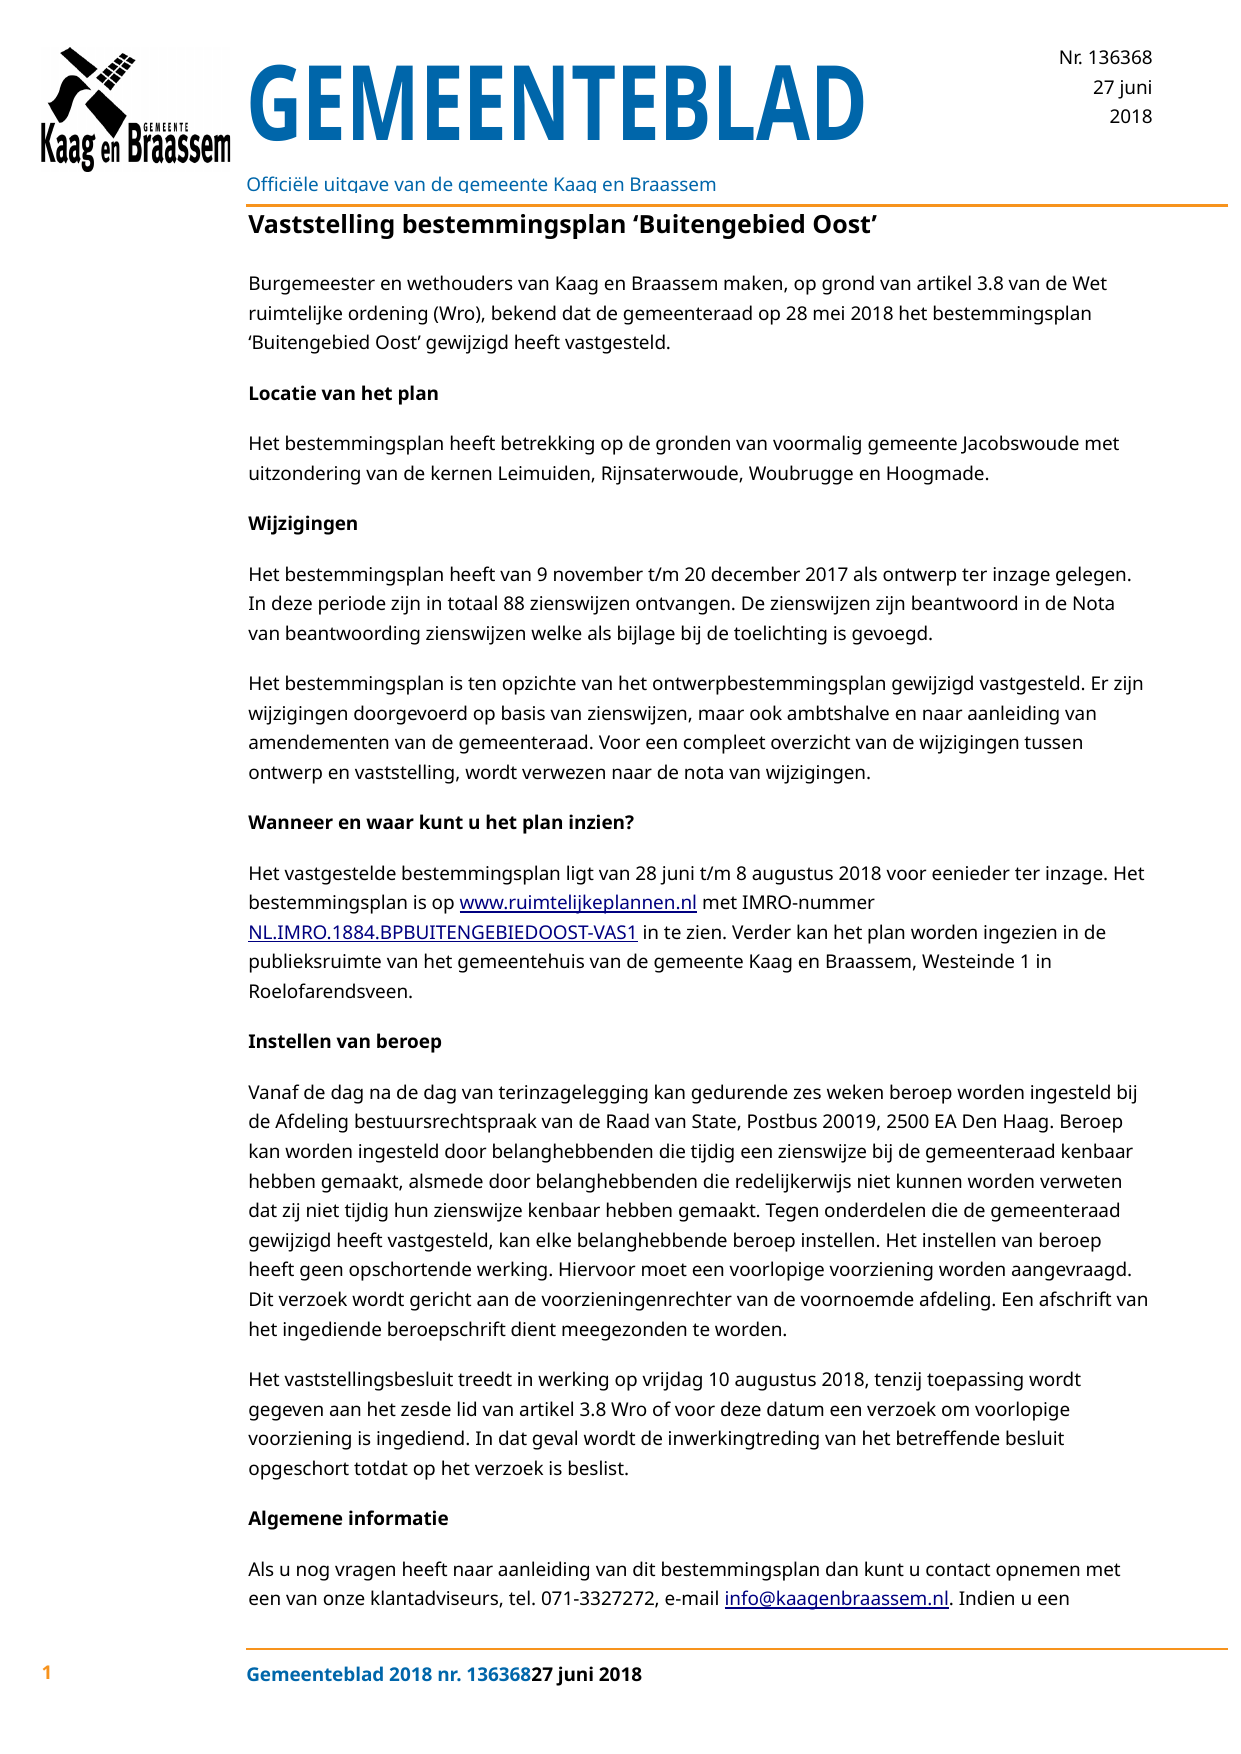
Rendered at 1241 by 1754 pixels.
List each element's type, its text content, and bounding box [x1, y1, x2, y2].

picture [41, 47, 231, 172]
text Het bestemmingsplan heeft betrekking op de gronden van voormalig gemeente Jacobswoude met uitzondering van de kernen Leimuiden, Rijnsaterwoude, Woubrugge en Hoogmade. [248, 430, 1152, 486]
text Wijzigingen [248, 510, 1152, 536]
text Instellen van beroep [248, 1029, 1152, 1054]
text Het bestemmingsplan is ten opzichte van het ontwerpbestemmingsplan gewijzigd vastgesteld. Er zijn wijzigingen doorgevoerd op basis van zienswijzen, maar ook ambtshalve en naar aanleiding van amendementen van de gemeenteraad. Voor een compleet overzicht van de wijzigingen tussen ontwerp en vaststelling, wordt verwezen naar de nota van wijzigingen. [248, 670, 1152, 785]
text Algemene informatie [248, 1505, 1152, 1531]
text Vanaf de dag na de dag van terinzagelegging kan gedurende zes weken beroep worden ingesteld bij de Afdeling bestuursrechtspraak van de Raad van State, Postbus 20019, 2500 EA Den Haag. Beroep kan worden ingesteld door belanghebbenden die tijdig een zienswijze bij de gemeenteraad kenbaar hebben gemaakt, alsmede door belanghebbenden die redelijkerwijs niet kunnen worden verweten dat zij niet tijdig hun zienswijze kenbaar hebben gemaakt. Tegen onderdelen die de gemeenteraad gewijzigd heeft vastgesteld, kan elke belanghebbende beroep instellen. Het instellen van beroep heeft geen opschortende werking. Hiervoor moet een voorlopige voorziening worden aangevraagd. Dit verzoek wordt gericht aan de voorzieningenrechter van de voornoemde afdeling. Een afschrift van het ingediende beroepschrift dient meegezonden te worden. [248, 1079, 1152, 1341]
text Het vaststellingsbesluit treedt in werking op vrijdag 10 augustus 2018, tenzij toepassing wordt gegeven aan het zesde lid van artikel 3.8 Wro of voor deze datum een verzoek om voorlopige voorziening is ingediend. In dat geval wordt de inwerkingtreding van het betreffende besluit opgeschort totdat op het verzoek is beslist. [248, 1366, 1152, 1481]
text Wanneer en waar kunt u het plan inzien? [248, 809, 1152, 835]
text Burgemeester en wethouders van Kaag en Braassem maken, op grond van artikel 3.8 van de Wet ruimtelijke ordening (Wro), bekend dat de gemeenteraad op 28 mei 2018 het bestemmingsplan ‘Buitengebied Oost’ gewijzigd heeft vastgesteld. [248, 270, 1152, 355]
text Het vastgestelde bestemmingsplan ligt van 28 juni t/m 8 augustus 2018 voor eenieder ter inzage. Het bestemmingsplan is op www.ruimtelijkeplannen.nl met IMRO-nummer NL.IMRO.1884.BPBUITENGEBIEDOOST-VAS1 in te zien. Verder kan het plan worden ingezien in de publieksruimte van het gemeentehuis van de gemeente Kaag en Braassem, Westeinde 1 in Roelofarendsveen. [248, 860, 1152, 1004]
text Als u nog vragen heeft naar aanleiding van dit bestemmingsplan dan kunt u contact opnemen met een van onze klantadviseurs, tel. 071-3327272, e-mail info@kaagenbraassem.nl. Indien u een [248, 1556, 1152, 1611]
text Het bestemmingsplan heeft van 9 november t/m 20 december 2017 als ontwerp ter inzage gelegen. In deze periode zijn in totaal 88 zienswijzen ontvangen. De zienswijzen zijn beantwoord in de Nota van beantwoording zienswijzen welke als bijlage bij de toelichting is gevoegd. [248, 561, 1152, 646]
text Vaststelling bestemmingsplan ‘Buitengebied Oost’ [248, 207, 1152, 241]
text Locatie van het plan [248, 380, 1152, 406]
